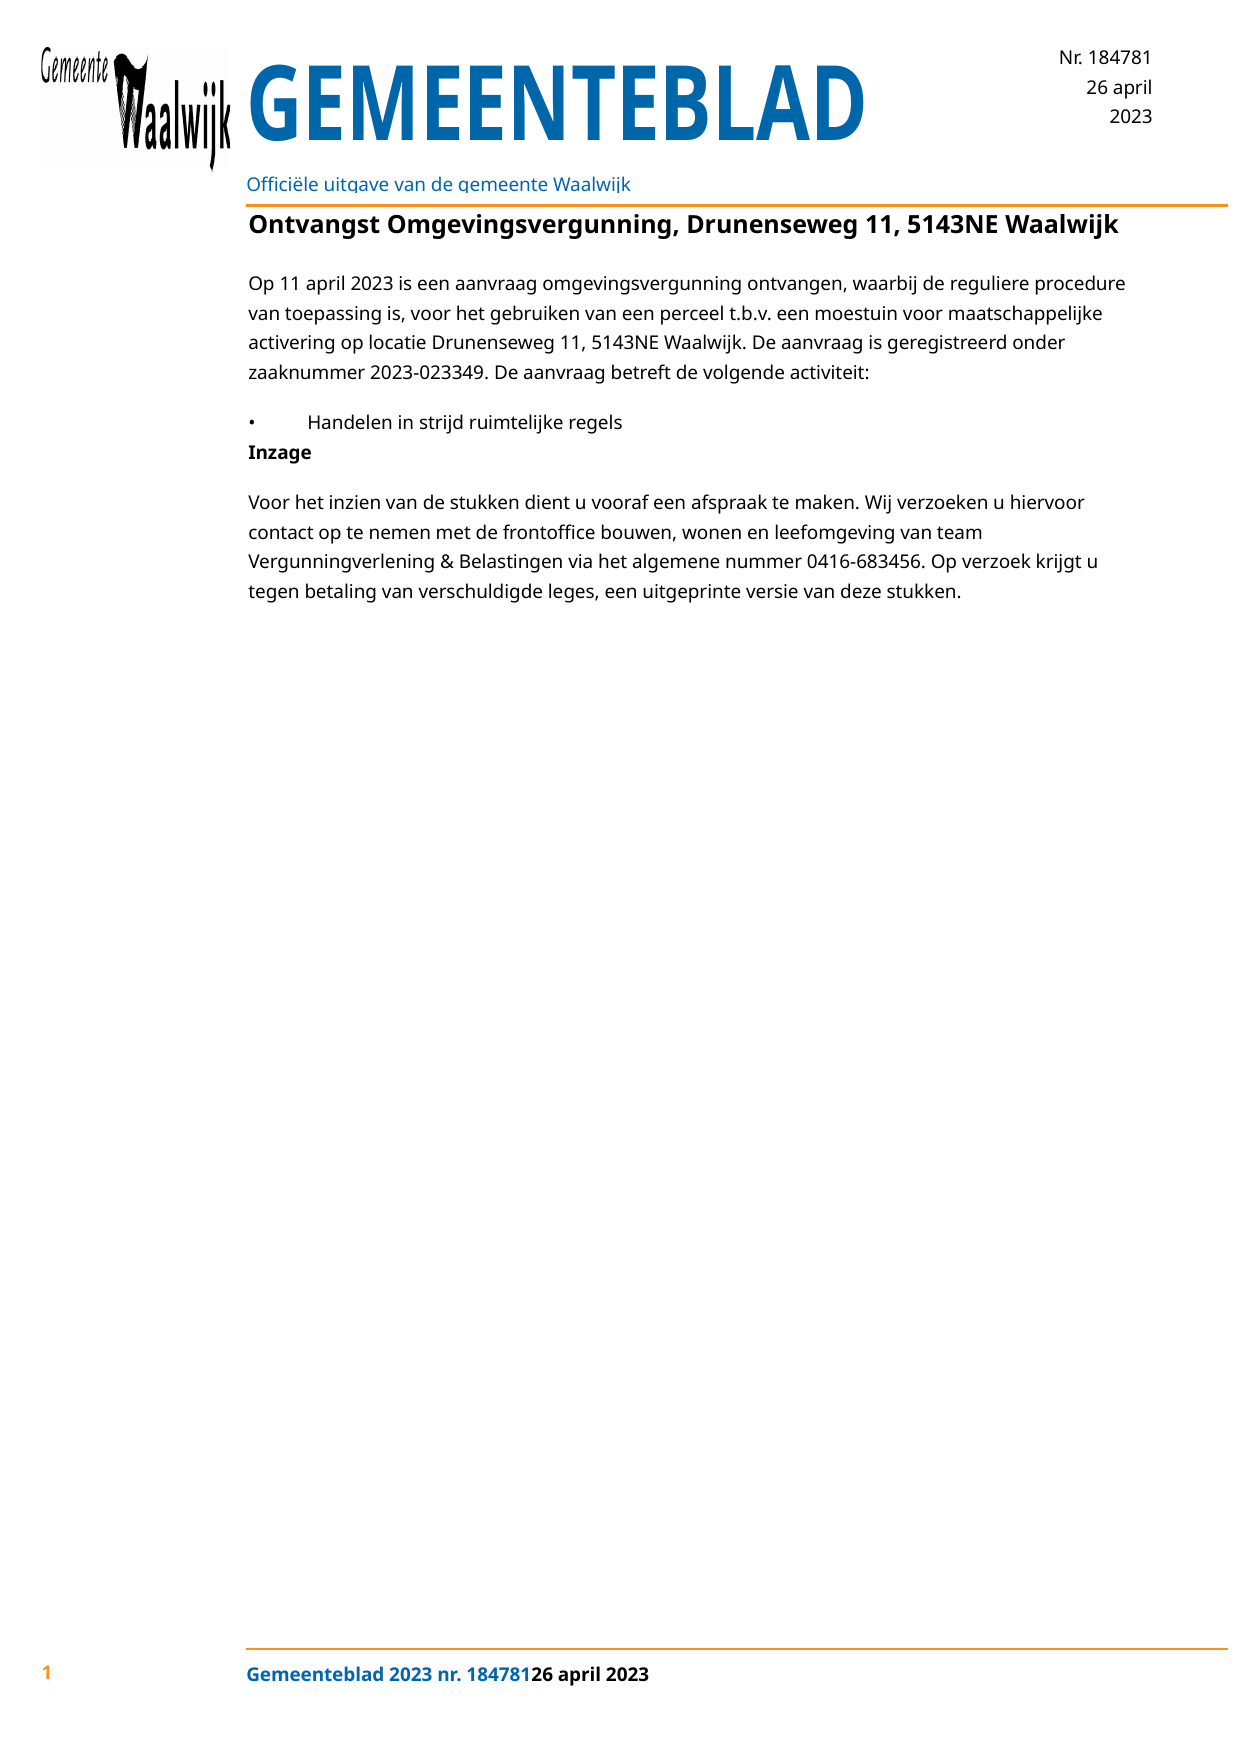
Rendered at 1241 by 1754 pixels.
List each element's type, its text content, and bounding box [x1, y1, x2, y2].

text Ontvangst Omgevingsvergunning, Drunenseweg 11, 5143NE Waalwijk [248, 207, 1152, 241]
text Op 11 april 2023 is een aanvraag omgevingsvergunning ontvangen, waarbij de reguliere procedure van toepassing is, voor het gebruiken van een perceel t.b.v. een moestuin voor maatschappelijke activering op locatie Drunenseweg 11, 5143NE Waalwijk. De aanvraag is geregistreerd onder zaaknummer 2023-023349. De aanvraag betreft de volgende activiteit: [248, 270, 1152, 385]
text Inzage [248, 439, 1152, 465]
picture [41, 47, 231, 172]
list Handelen in strijd ruimtelijke regels [248, 409, 1152, 435]
text Voor het inzien van de stukken dient u vooraf een afspraak te maken. Wij verzoeken u hiervoor contact op te nemen met de frontoffice bouwen, wonen en leefomgeving van team Vergunningverlening & Belastingen via het algemene nummer 0416-683456. Op verzoek krijgt u tegen betaling van verschuldigde leges, een uitgeprinte versie van deze stukken. [248, 489, 1152, 604]
